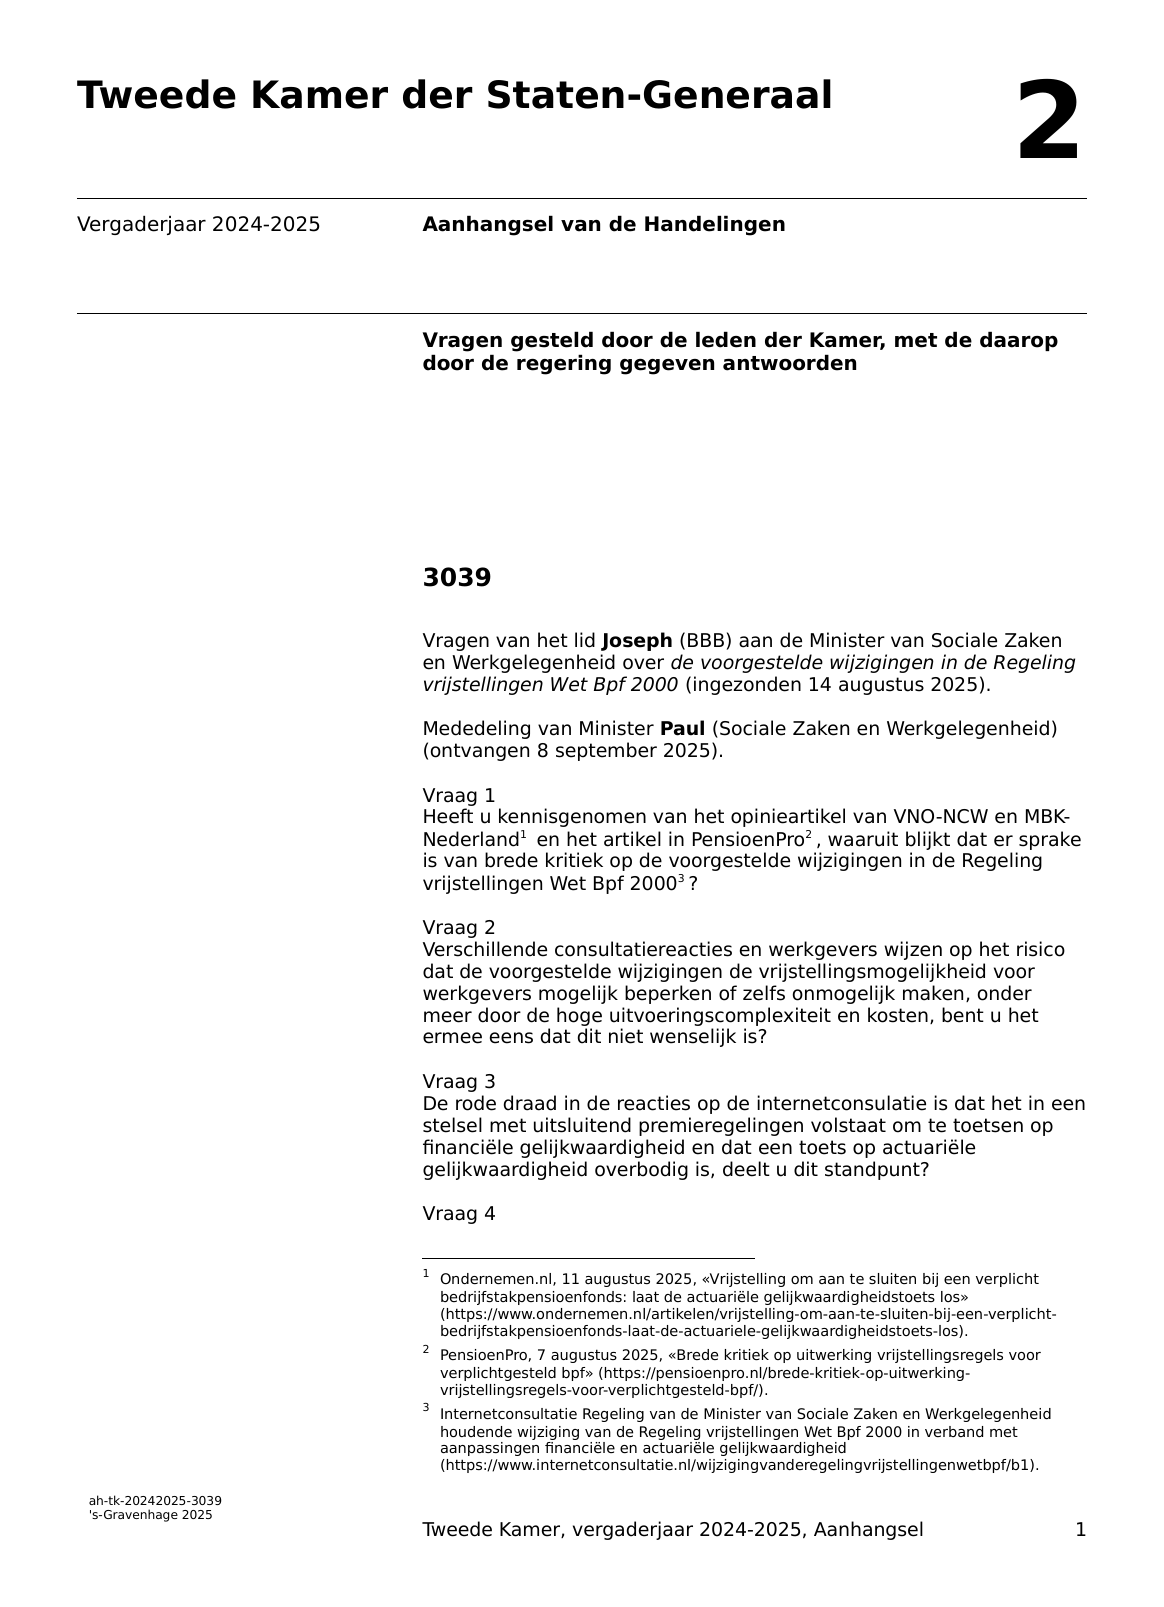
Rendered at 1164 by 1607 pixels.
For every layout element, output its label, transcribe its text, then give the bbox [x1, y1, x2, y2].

text Internetconsultatie Regeling van de Minister van Sociale Zaken en Werkgelegenheid houdende wijziging van de Regeling vrijstellingen Wet Bpf 2000 in verband met aanpassingen financiële en actuariële gelijkwaardigheid (https://www.internetconsultatie.nl/wijzigingvanderegelingvrijstellingenwetbpf/b1). [422, 1402, 1087, 1474]
table_cell [77, 314, 422, 375]
text Vraag 2 [422, 917, 1087, 938]
text Vraag 3 [422, 1071, 1087, 1093]
table_header Tweede Kamer der Staten-Generaal [77, 59, 886, 198]
text Vragen van het lid Joseph (BBB) aan de Minister van Sociale Zaken en Werkgelegenheid over de voorgestelde wijzigingen in de Regeling vrijstellingen Wet Bpf 2000 (ingezonden 14 augustus 2025). [422, 630, 1087, 696]
text PensioenPro, 7 augustus 2025, «Brede kritiek op uitwerking vrijstellingsregels voor verplichtgesteld bpf» (https://pensioenpro.nl/brede-kritiek-op-uitwerking-vrijstellingsregels-voor-verplichtgesteld-bpf/). [422, 1343, 1087, 1399]
text Heeft u kennisgenomen van het opinieartikel van VNO-NCW en MBK-Nederland en het artikel in PensioenPro, waaruit blijkt dat er sprake is van brede kritiek op de voorgestelde wijzigingen in de Regeling vrijstellingen Wet Bpf 2000? [422, 806, 1087, 894]
text ah-tk-20242025-3039 [88, 1494, 323, 1508]
text Vraag 1 [422, 784, 1087, 806]
text Ondernemen.nl, 11 augustus 2025, «Vrijstelling om aan te sluiten bij een verplicht bedrijfstakpensioenfonds: laat de actuariële gelijkwaardigheidstoets los» (https://www.ondernemen.nl/artikelen/vrijstelling-om-aan-te-sluiten-bij-een-verplicht-bedrijfstakpensioenfonds-laat-de-actuariele-gelijkwaardigheidstoets-los). [422, 1267, 1087, 1340]
text 3039 [422, 563, 1087, 592]
table_header 2 [886, 59, 1087, 198]
table_cell Aanhangsel van de Handelingen [422, 199, 1087, 313]
text Mededeling van Minister Paul (Sociale Zaken en Werkgelegenheid) (ontvangen 8 september 2025). [422, 718, 1087, 762]
text 's-Gravenhage 2025 [88, 1508, 323, 1522]
table_cell Vragen gesteld door de leden der Kamer, met de daarop door de regering gegeven antwoorden [422, 314, 1087, 375]
text Vraag 4 [422, 1203, 1087, 1225]
text De rode draad in de reacties op de internetconsulatie is dat het in een stelsel met uitsluitend premieregelingen volstaat om te toetsen op financiële gelijkwaardigheid en dat een toets op actuariële gelijkwaardigheid overbodig is, deelt u dit standpunt? [422, 1093, 1087, 1181]
table_cell Vergaderjaar 2024-2025 [77, 199, 422, 313]
text Verschillende consultatiereacties en werkgevers wijzen op het risico dat de voorgestelde wijzigingen de vrijstellingsmogelijkheid voor werkgevers mogelijk beperken of zelfs onmogelijk maken, onder meer door de hoge uitvoeringscomplexiteit en kosten, bent u het ermee eens dat dit niet wenselijk is? [422, 938, 1087, 1048]
